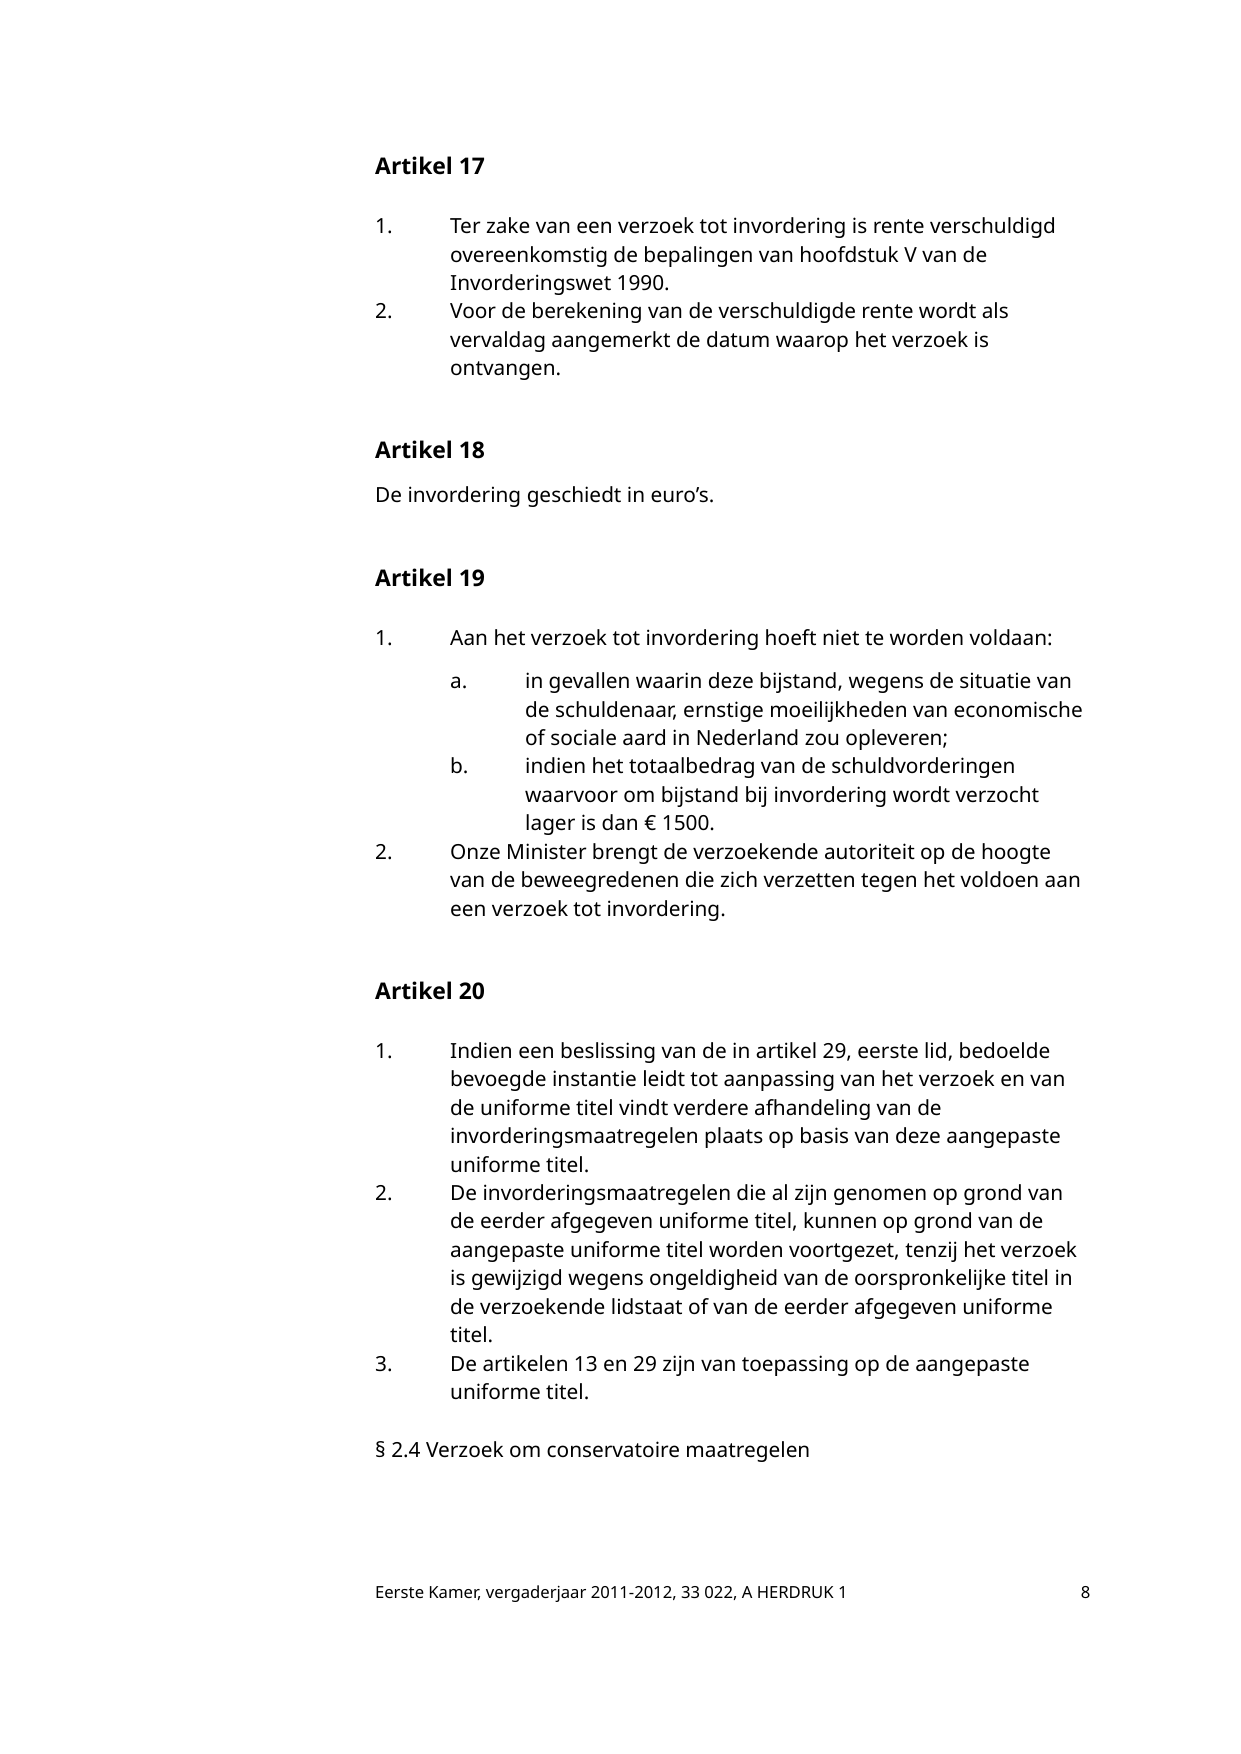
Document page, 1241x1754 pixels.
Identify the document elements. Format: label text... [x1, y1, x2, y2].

text De invordering geschiedt in euro’s. [375, 481, 1090, 509]
subtitle § 2.4 Verzoek om conservatoire maatregelen [375, 1436, 1090, 1464]
list Ter zake van een verzoek tot invordering is rente verschuldigd overeenkomstig de bepalingen van hoofdstuk V van de Invorderingswet 1990. [375, 211, 1090, 297]
list Voor de berekening van de verschuldigde rente wordt als vervaldag aangemerkt de datum waarop het verzoek is ontvangen. [375, 297, 1090, 382]
list Indien een beslissing van de in artikel 29, eerste lid, bedoelde bevoegde instantie leidt tot aanpassing van het verzoek en van de uniforme titel vindt verdere afhandeling van de invorderingsmaatregelen plaats op basis van deze aangepaste uniforme titel. [375, 1036, 1090, 1178]
subtitle Artikel 17 [375, 150, 1090, 181]
list De artikelen 13 en 29 zijn van toepassing op de aangepaste uniforme titel. [375, 1349, 1090, 1406]
list Onze Minister brengt de verzoekende autoriteit op de hoogte van de beweegredenen die zich verzetten tegen het voldoen aan een verzoek tot invordering. [375, 837, 1090, 922]
list De invorderingsmaatregelen die al zijn genomen op grond van de eerder afgegeven uniforme titel, kunnen op grond van de aangepaste uniforme titel worden voortgezet, tenzij het verzoek is gewijzigd wegens ongeldigheid van de oorspronkelijke titel in de verzoekende lidstaat of van de eerder afgegeven uniforme titel. [375, 1178, 1090, 1349]
list in gevallen waarin deze bijstand, wegens de situatie van de schuldenaar, ernstige moeilijkheden van economische of sociale aard in Nederland zou opleveren; [450, 666, 1090, 752]
list indien het totaalbedrag van de schuldvorderingen waarvoor om bijstand bij invordering wordt verzocht lager is dan € 1500. [450, 752, 1090, 837]
subtitle Artikel 20 [375, 975, 1090, 1006]
list Aan het verzoek tot invordering hoeft niet te worden voldaan: [375, 623, 1090, 651]
subtitle Artikel 19 [375, 562, 1090, 593]
subtitle Artikel 18 [375, 434, 1090, 466]
